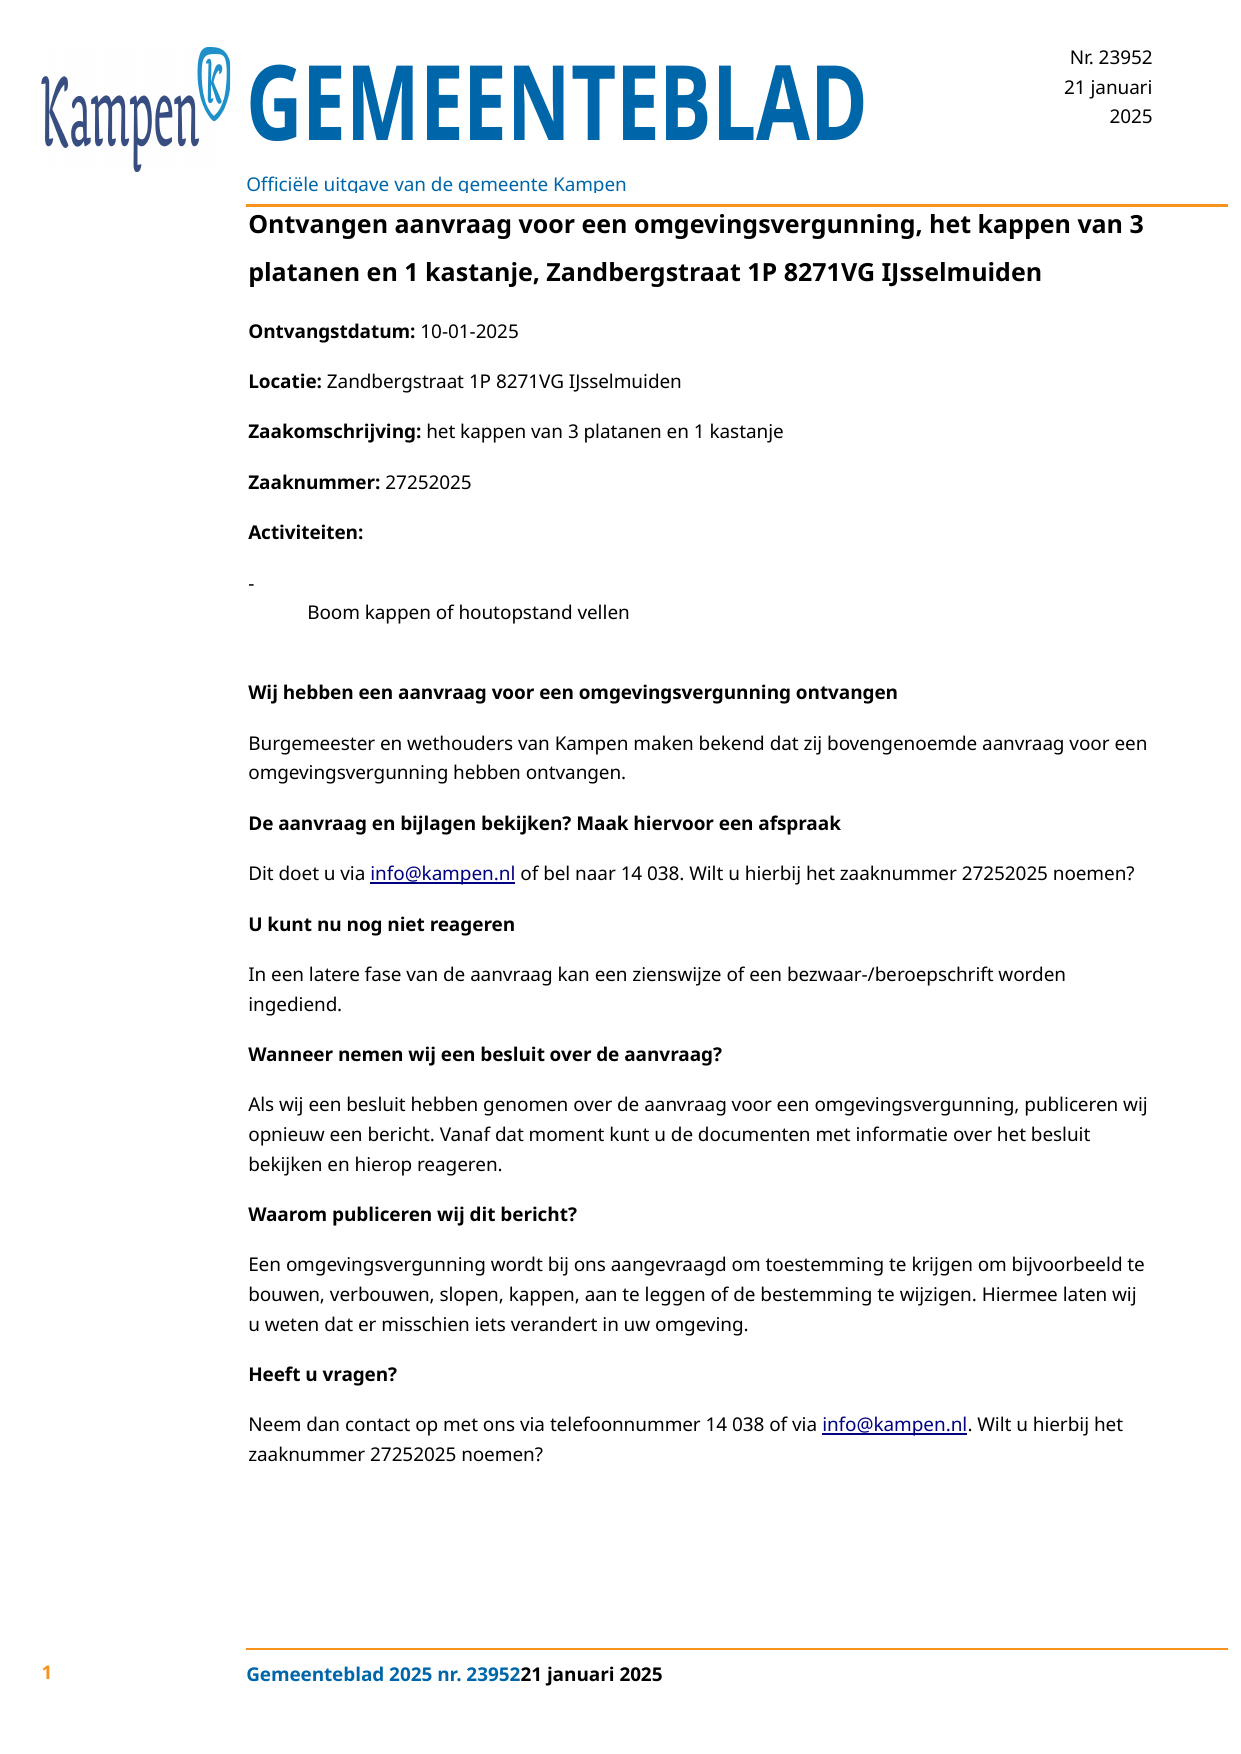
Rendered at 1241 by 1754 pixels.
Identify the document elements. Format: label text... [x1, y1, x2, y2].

text De aanvraag en bijlagen bekijken? Maak hiervoor een afspraak [248, 810, 1152, 836]
text Burgemeester en wethouders van Kampen maken bekend dat zij bovengenoemde aanvraag voor een omgevingsvergunning hebben ontvangen. [248, 730, 1152, 785]
text Dit doet u via info@kampen.nl of bel naar 14 038. Wilt u hierbij het zaaknummer 27252025 noemen? [248, 860, 1152, 886]
list Boom kappen of houtopstand vellen [248, 599, 1152, 625]
text Activiteiten: [248, 519, 1152, 545]
text Wanneer nemen wij een besluit over de aanvraag? [248, 1041, 1152, 1067]
picture [41, 47, 231, 172]
text Waarom publiceren wij dit bericht? [248, 1201, 1152, 1227]
text Als wij een besluit hebben genomen over de aanvraag voor een omgevingsvergunning, publiceren wij opnieuw een bericht. Vanaf dat moment kunt u de documenten met informatie over het besluit bekijken en hierop reageren. [248, 1092, 1152, 1177]
text Zaaknummer: 27252025 [248, 469, 1152, 495]
text Locatie: Zandbergstraat 1P 8271VG IJsselmuiden [248, 368, 1152, 394]
text Wij hebben een aanvraag voor een omgevingsvergunning ontvangen [248, 679, 1152, 705]
text Ontvangen aanvraag voor een omgevingsvergunning, het kappen van 3 platanen en 1 kastanje, Zandbergstraat 1P 8271VG IJsselmuiden [248, 207, 1152, 288]
text Zaakomschrijving: het kappen van 3 platanen en 1 kastanje [248, 419, 1152, 444]
text U kunt nu nog niet reageren [248, 911, 1152, 937]
text Een omgevingsvergunning wordt bij ons aangevraagd om toestemming te krijgen om bijvoorbeeld te bouwen, verbouwen, slopen, kappen, aan te leggen of de bestemming te wijzigen. Hiermee laten wij u weten dat er misschien iets verandert in uw omgeving. [248, 1252, 1152, 1337]
text In een latere fase van de aanvraag kan een zienswijze of een bezwaar-/beroepschrift worden ingediend. [248, 961, 1152, 1017]
text Neem dan contact op met ons via telefoonnummer 14 038 of via info@kampen.nl. Wilt u hierbij het zaaknummer 27252025 noemen? [248, 1412, 1152, 1467]
text Heeft u vragen? [248, 1361, 1152, 1387]
text Ontvangstdatum: 10-01-2025 [248, 318, 1152, 344]
